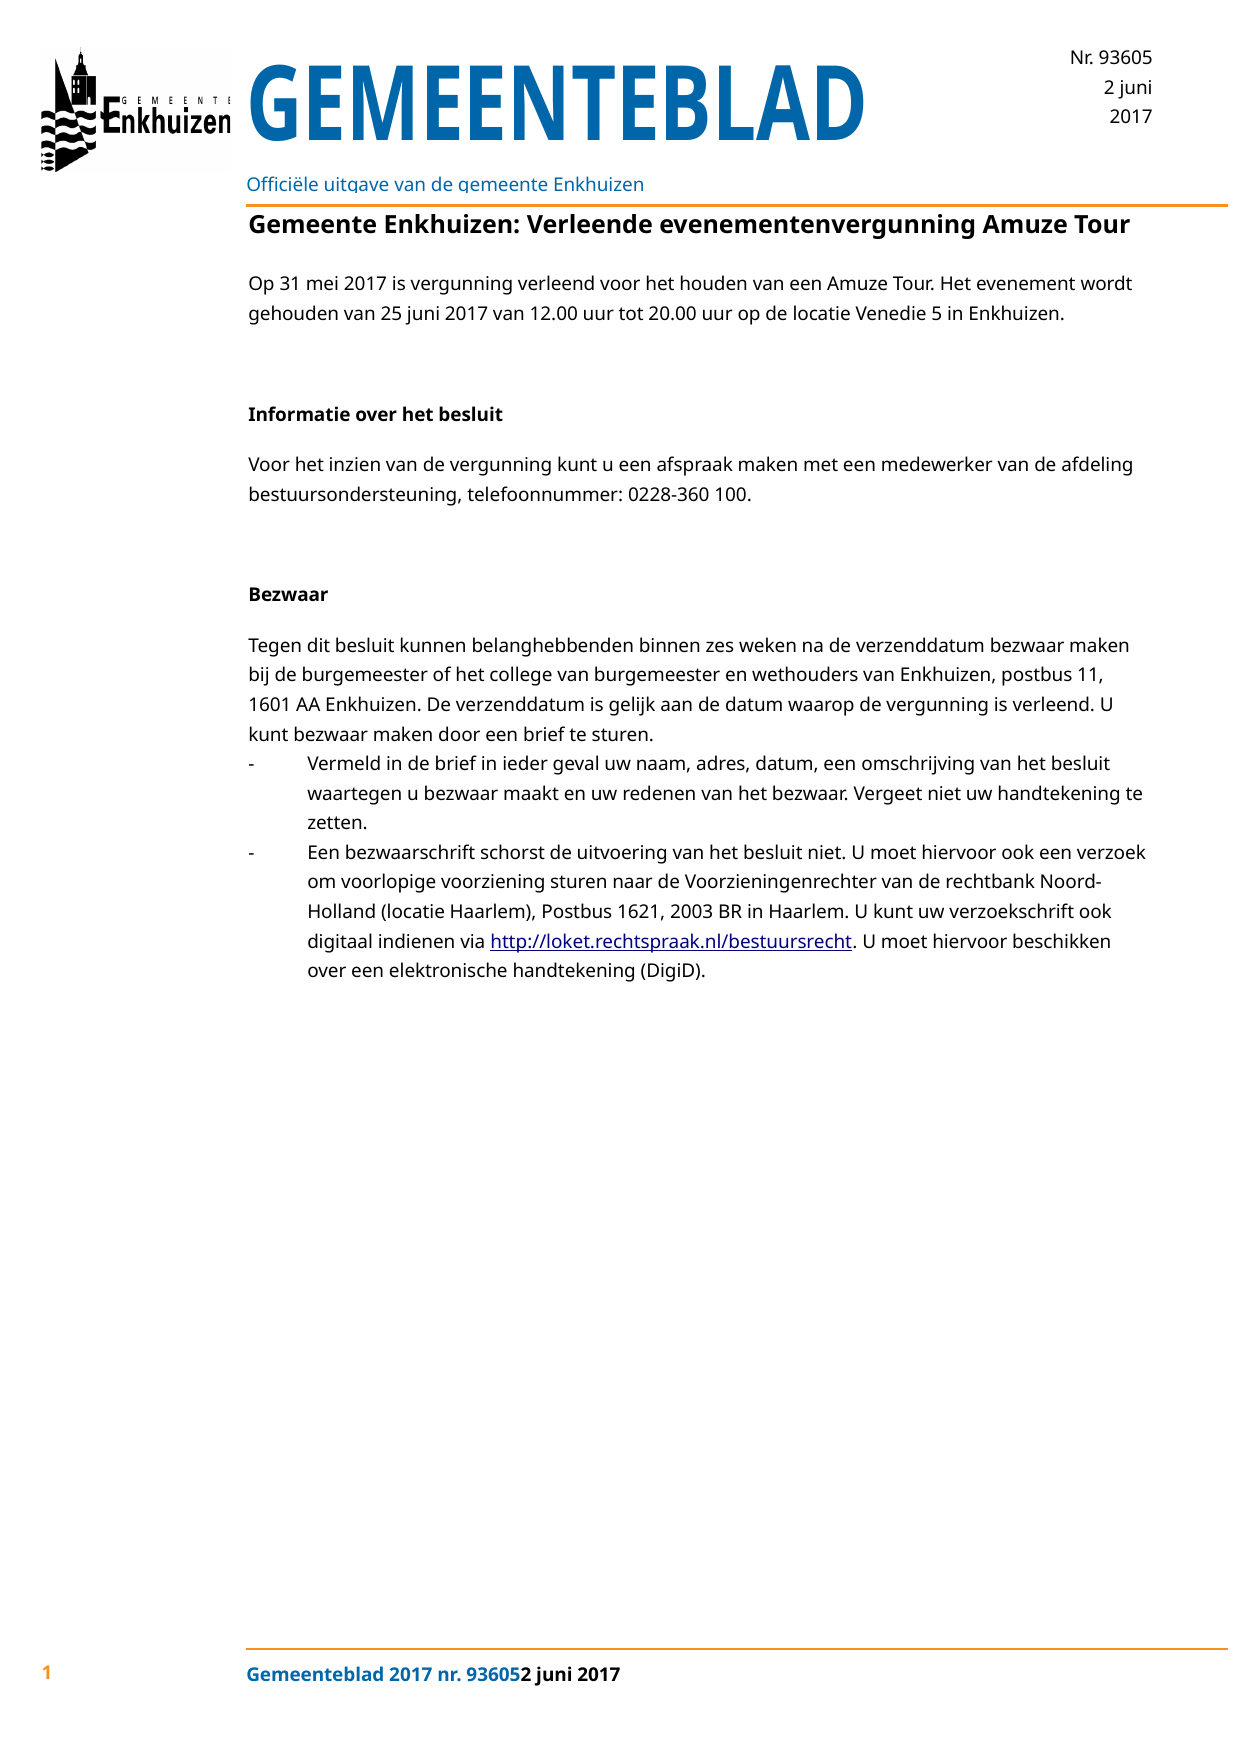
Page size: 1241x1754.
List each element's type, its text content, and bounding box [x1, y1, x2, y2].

picture [41, 47, 231, 172]
text Voor het inzien van de vergunning kunt u een afspraak maken met een medewerker van de afdeling bestuursondersteuning, telefoonnummer: 0228-360 100. [248, 451, 1152, 506]
text Gemeente Enkhuizen: Verleende evenementenvergunning Amuze Tour [248, 207, 1152, 241]
text Bezwaar [248, 582, 1152, 607]
text Informatie over het besluit [248, 401, 1152, 426]
text Tegen dit besluit kunnen belanghebbenden binnen zes weken na de verzenddatum bezwaar maken bij de burgemeester of het college van burgemeester en wethouders van Enkhuizen, postbus 11, 1601 AA Enkhuizen. De verzenddatum is gelijk aan de datum waarop de vergunning is verleend. U kunt bezwaar maken door een brief te sturen. [248, 632, 1152, 746]
text Op 31 mei 2017 is vergunning verleend voor het houden van een Amuze Tour. Het evenement wordt gehouden van 25 juni 2017 van 12.00 uur tot 20.00 uur op de locatie Venedie 5 in Enkhuizen. [248, 270, 1152, 326]
list Vermeld in de brief in ieder geval uw naam, adres, datum, een omschrijving van het besluit waartegen u bezwaar maakt en uw redenen van het bezwaar. Vergeet niet uw handtekening te zetten. [248, 750, 1152, 835]
list Een bezwaarschrift schorst de uitvoering van het besluit niet. U moet hiervoor ook een verzoek om voorlopige voorziening sturen naar de Voorzieningenrechter van de rechtbank Noord-Holland (locatie Haarlem), Postbus 1621, 2003 BR in Haarlem. U kunt uw verzoekschrift ook digitaal indienen via http://loket.rechtspraak.nl/bestuursrecht. U moet hiervoor beschikken over een elektronische handtekening (DigiD). [248, 839, 1152, 983]
